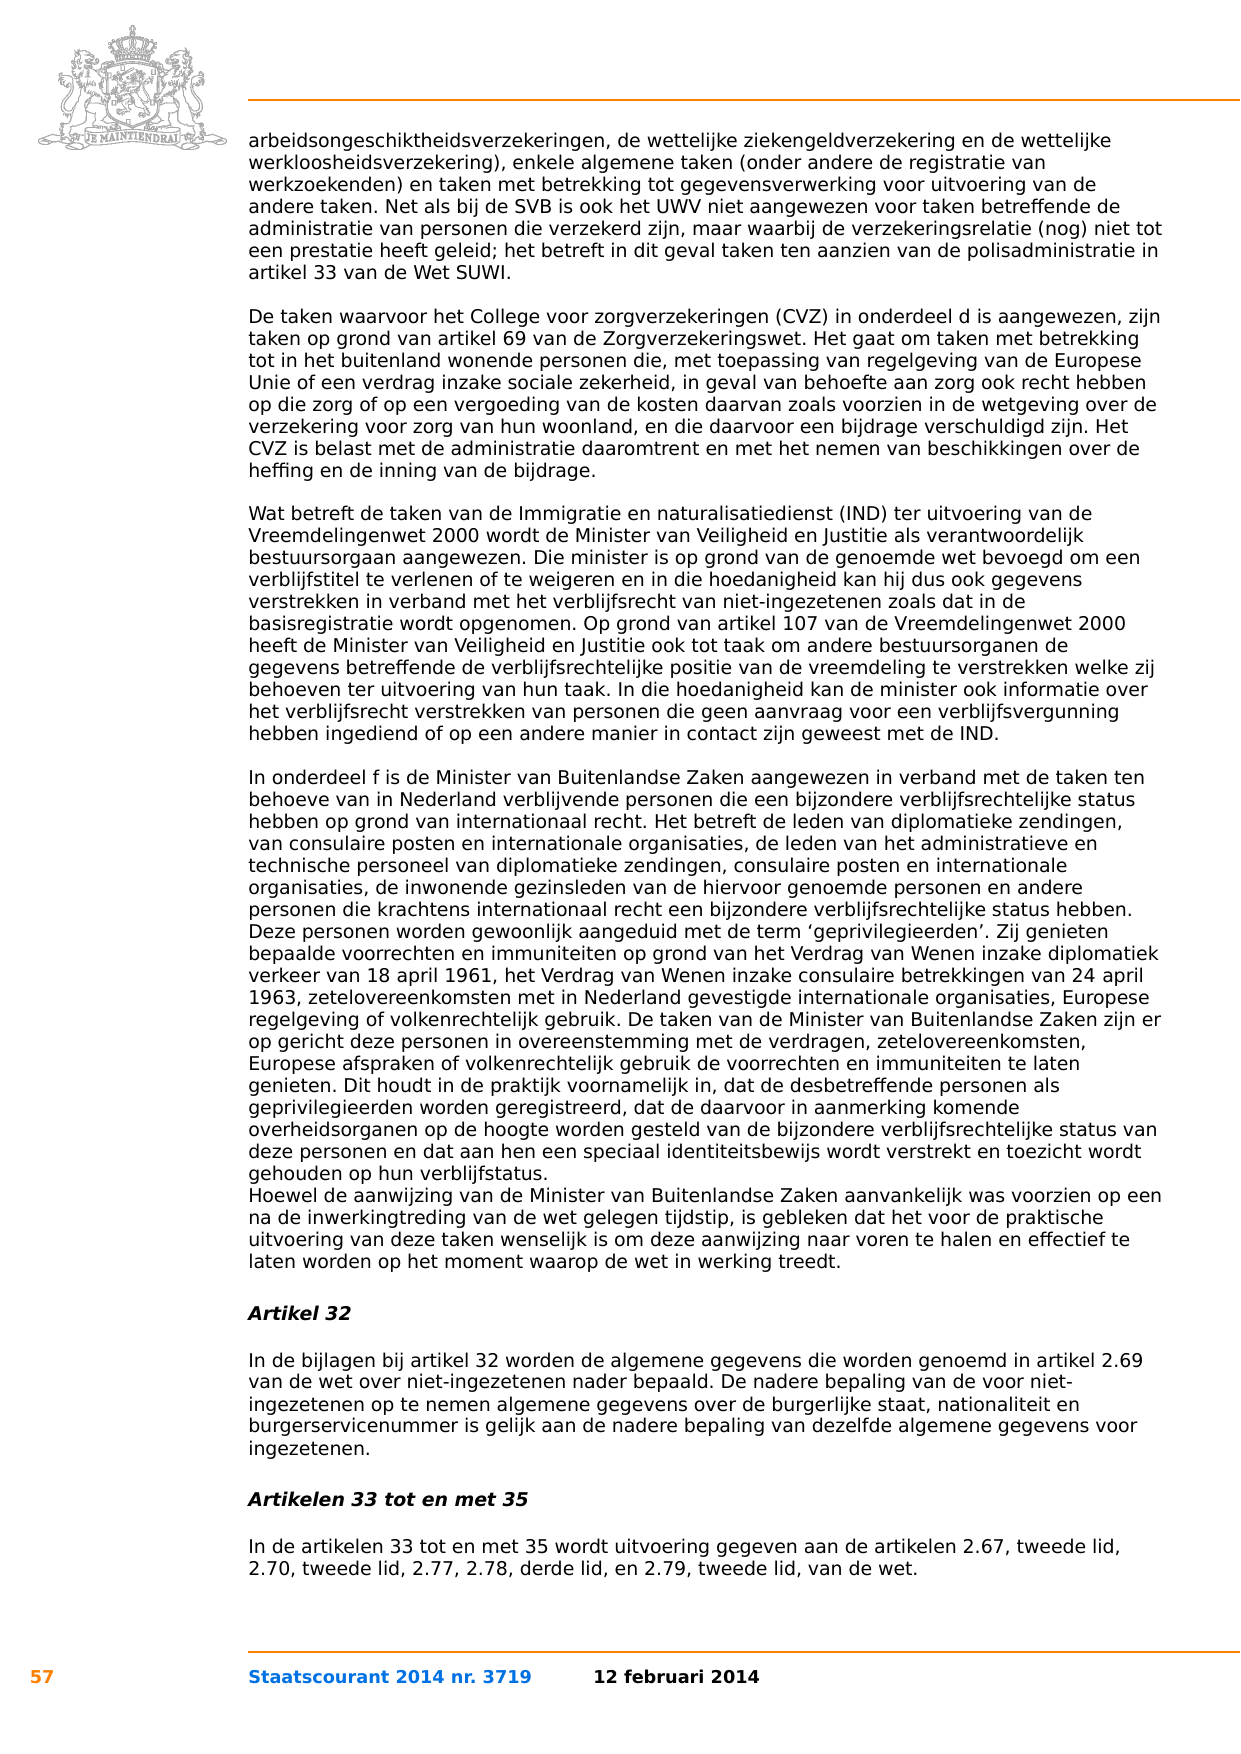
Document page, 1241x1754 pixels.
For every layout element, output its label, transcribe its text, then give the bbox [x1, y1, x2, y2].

text arbeidsongeschiktheidsverzekeringen, de wettelijke ziekengeldverzekering en de wettelijke werkloosheidsverzekering), enkele algemene taken (onder andere de registratie van werkzoekenden) en taken met betrekking tot gegevensverwerking voor uitvoering van de andere taken. Net als bij de SVB is ook het UWV niet aangewezen voor taken betreffende de administratie van personen die verzekerd zijn, maar waarbij de verzekeringsrelatie (nog) niet tot een prestatie heeft geleid; het betreft in dit geval taken ten aanzien van de polisadministratie in artikel 33 van de Wet SUWI. [248, 130, 1163, 284]
text Hoewel de aanwijzing van de Minister van Buitenlandse Zaken aanvankelijk was voorzien op een na de inwerkingtreding van de wet gelegen tijdstip, is gebleken dat het voor de praktische uitvoering van deze taken wenselijk is om deze aanwijzing naar voren te halen en effectief te laten worden op het moment waarop de wet in werking treedt. [248, 1184, 1163, 1272]
text In de bijlagen bij artikel 32 worden de algemene gegevens die worden genoemd in artikel 2.69 van de wet over niet-ingezetenen nader bepaald. De nadere bepaling van de voor niet-ingezetenen op te nemen algemene gegevens over de burgerlijke staat, nationaliteit en burgerservicenummer is gelijk aan de nadere bepaling van dezelfde algemene gegevens voor ingezetenen. [248, 1349, 1163, 1459]
picture [38, 25, 227, 150]
subtitle Artikel 32 [248, 1302, 1163, 1324]
text De taken waarvoor het College voor zorgverzekeringen (CVZ) in onderdeel d is aangewezen, zijn taken op grond van artikel 69 van de Zorgverzekeringswet. Het gaat om taken met betrekking tot in het buitenland wonende personen die, met toepassing van regelgeving van de Europese Unie of een verdrag inzake sociale zekerheid, in geval van behoefte aan zorg ook recht hebben op die zorg of op een vergoeding van de kosten daarvan zoals voorzien in de wetgeving over de verzekering voor zorg van hun woonland, en die daarvoor een bijdrage verschuldigd zijn. Het CVZ is belast met de administratie daaromtrent en met het nemen van beschikkingen over de heffing en de inning van de bijdrage. [248, 306, 1163, 481]
subtitle Artikelen 33 tot en met 35 [248, 1489, 1163, 1511]
text In de artikelen 33 tot en met 35 wordt uitvoering gegeven aan de artikelen 2.67, tweede lid, 2.70, tweede lid, 2.77, 2.78, derde lid, en 2.79, tweede lid, van de wet. [248, 1536, 1163, 1580]
text In onderdeel f is de Minister van Buitenlandse Zaken aangewezen in verband met de taken ten behoeve van in Nederland verblijvende personen die een bijzondere verblijfsrechtelijke status hebben op grond van internationaal recht. Het betreft de leden van diplomatieke zendingen, van consulaire posten en internationale organisaties, de leden van het administratieve en technische personeel van diplomatieke zendingen, consulaire posten en internationale organisaties, de inwonende gezinsleden van de hiervoor genoemde personen en andere personen die krachtens internationaal recht een bijzondere verblijfsrechtelijke status hebben. Deze personen worden gewoonlijk aangeduid met de term ‘geprivilegieerden’. Zij genieten bepaalde voorrechten en immuniteiten op grond van het Verdrag van Wenen inzake diplomatiek verkeer van 18 april 1961, het Verdrag van Wenen inzake consulaire betrekkingen van 24 april 1963, zetelovereenkomsten met in Nederland gevestigde internationale organisaties, Europese regelgeving of volkenrechtelijk gebruik. De taken van de Minister van Buitenlandse Zaken zijn er op gericht deze personen in overeenstemming met de verdragen, zetelovereenkomsten, Europese afspraken of volkenrechtelijk gebruik de voorrechten en immuniteiten te laten genieten. Dit houdt in de praktijk voornamelijk in, dat de desbetreffende personen als geprivilegieerden worden geregistreerd, dat de daarvoor in aanmerking komende overheidsorganen op de hoogte worden gesteld van de bijzondere verblijfsrechtelijke status van deze personen en dat aan hen een speciaal identiteitsbewijs wordt verstrekt en toezicht wordt gehouden op hun verblijfstatus. [248, 767, 1163, 1184]
text Wat betreft de taken van de Immigratie en naturalisatiedienst (IND) ter uitvoering van de Vreemdelingenwet 2000 wordt de Minister van Veiligheid en Justitie als verantwoordelijk bestuursorgaan aangewezen. Die minister is op grond van de genoemde wet bevoegd om een verblijfstitel te verlenen of te weigeren en in die hoedanigheid kan hij dus ook gegevens verstrekken in verband met het verblijfsrecht van niet-ingezetenen zoals dat in de basisregistratie wordt opgenomen. Op grond van artikel 107 van de Vreemdelingenwet 2000 heeft de Minister van Veiligheid en Justitie ook tot taak om andere bestuursorganen de gegevens betreffende de verblijfsrechtelijke positie van de vreemdeling te verstrekken welke zij behoeven ter uitvoering van hun taak. In die hoedanigheid kan de minister ook informatie over het verblijfsrecht verstrekken van personen die geen aanvraag voor een verblijfsvergunning hebben ingediend of op een andere manier in contact zijn geweest met de IND. [248, 503, 1163, 745]
